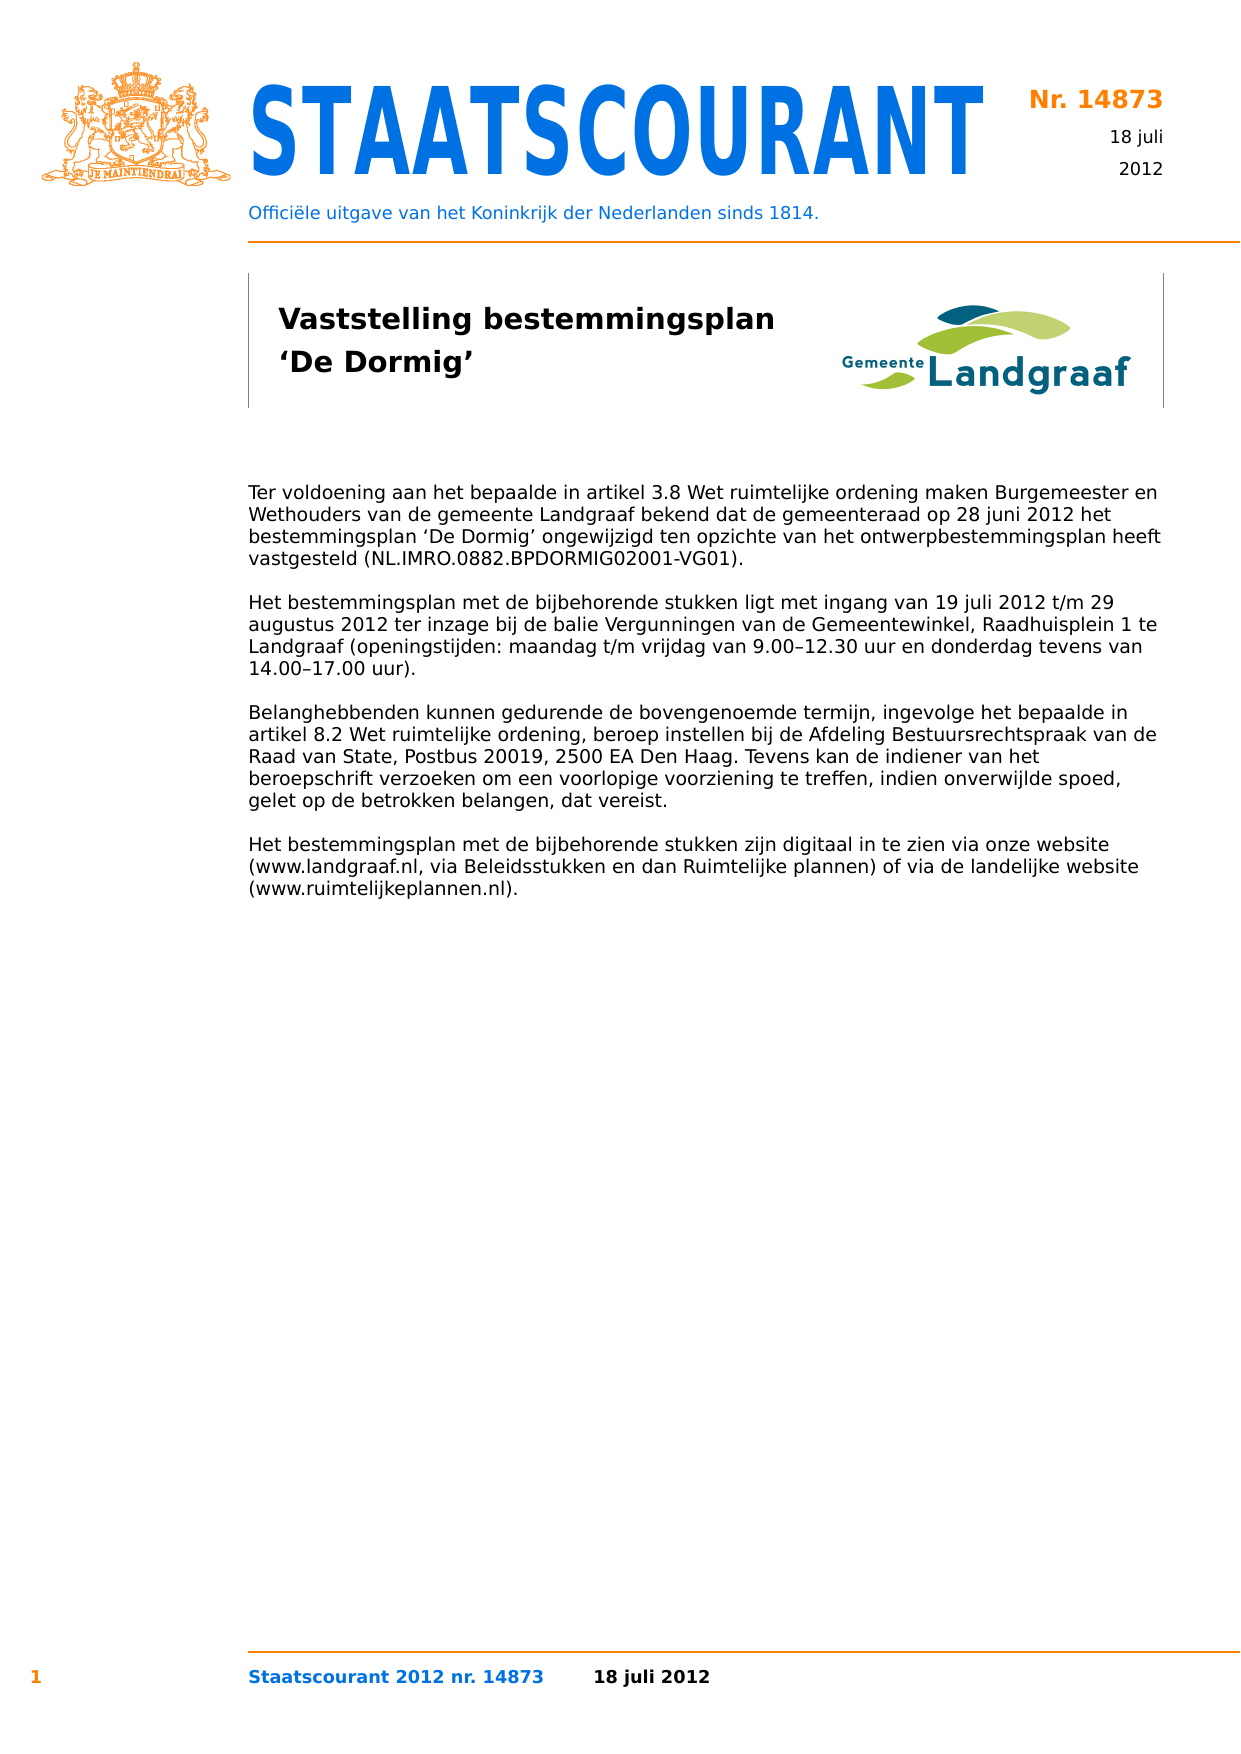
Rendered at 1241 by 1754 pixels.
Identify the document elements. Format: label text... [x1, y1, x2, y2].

picture [41, 62, 231, 186]
table_cell 18 juli [998, 121, 1240, 153]
subtitle Vaststelling bestemmingsplan ‘De Dormig’ [249, 273, 1163, 408]
table_cell Officiële uitgave van het Koninkrijk der Nederlanden sinds 1814. [248, 203, 1240, 241]
table_header STAATSCOURANT [248, 62, 998, 203]
table_header [25, 62, 248, 241]
table_header Nr. 14873 [998, 62, 1240, 121]
text Het bestemmingsplan met de bijbehorende stukken zijn digitaal in te zien via onze website (www.landgraaf.nl, via Beleidsstukken en dan Ruimtelijke plannen) of via de landelijke website (www.ruimtelijkeplannen.nl). [248, 834, 1163, 899]
text Het bestemmingsplan met de bijbehorende stukken ligt met ingang van 19 juli 2012 t/m 29 augustus 2012 ter inzage bij de balie Vergunningen van de Gemeentewinkel, Raadhuisplein 1 te Landgraaf (openingstijden: maandag t/m vrijdag van 9.00–12.30 uur en donderdag tevens van 14.00–17.00 uur). [248, 592, 1163, 680]
picture [838, 302, 1134, 397]
text Ter voldoening aan het bepaalde in artikel 3.8 Wet ruimtelijke ordening maken Burgemeester en Wethouders van de gemeente Landgraaf bekend dat de gemeenteraad op 28 juni 2012 het bestemmingsplan ‘De Dormig’ ongewijzigd ten opzichte van het ontwerpbestemmingsplan heeft vastgesteld (NL.IMRO.0882.BPDORMIG02001-VG01). [248, 482, 1163, 570]
text Belanghebbenden kunnen gedurende de bovengenoemde termijn, ingevolge het bepaalde in artikel 8.2 Wet ruimtelijke ordening, beroep instellen bij de Afdeling Bestuursrechtspraak van de Raad van State, Postbus 20019, 2500 EA Den Haag. Tevens kan de indiener van het beroepschrift verzoeken om een voorlopige voorziening te treffen, indien onverwijlde spoed, gelet op de betrokken belangen, dat vereist. [248, 702, 1163, 812]
table_cell 2012 [998, 153, 1240, 203]
